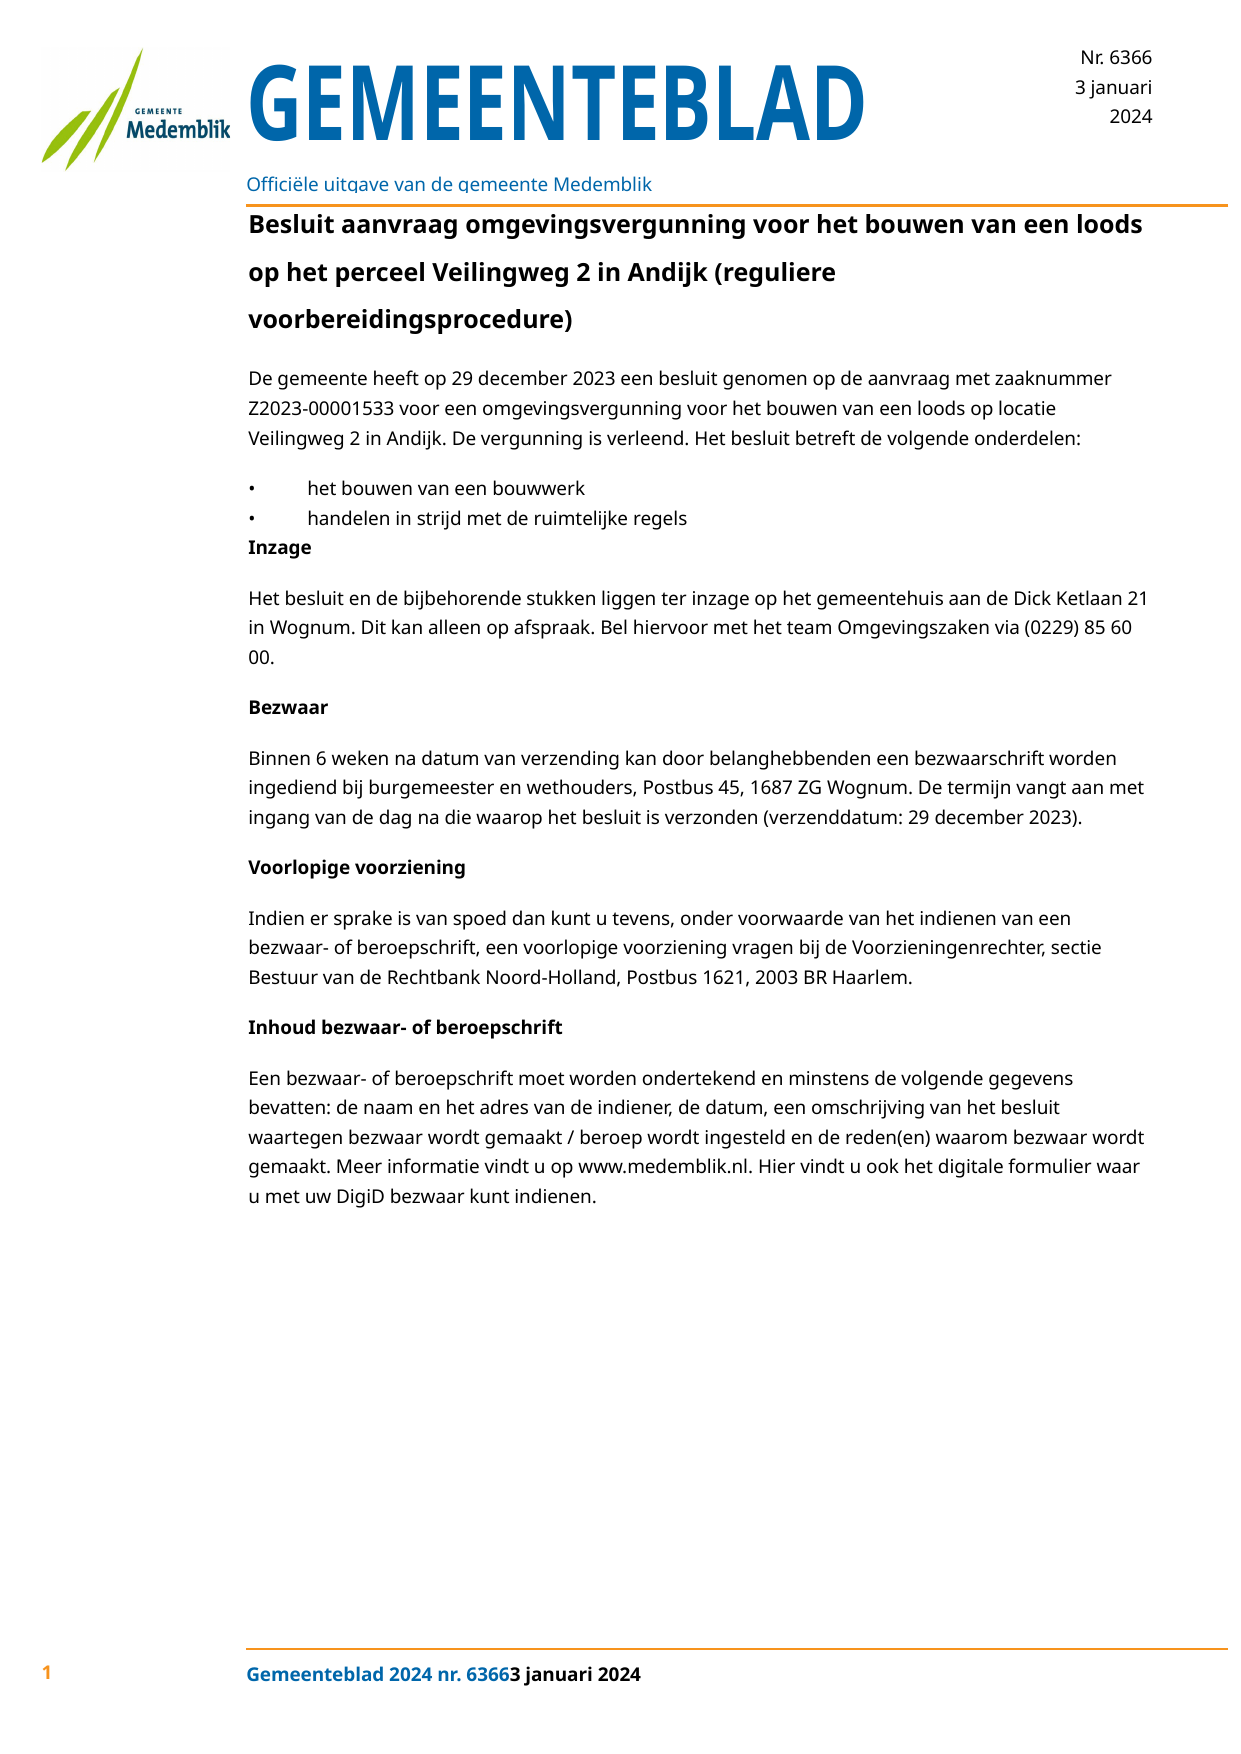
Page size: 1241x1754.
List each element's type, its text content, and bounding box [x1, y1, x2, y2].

picture [41, 47, 231, 172]
list het bouwen van een bouwwerk [248, 475, 1152, 501]
list handelen in strijd met de ruimtelijke regels [248, 505, 1152, 530]
text Inzage [248, 534, 1152, 560]
text Het besluit en de bijbehorende stukken liggen ter inzage op het gemeentehuis aan de Dick Ketlaan 21 in Wognum. Dit kan alleen op afspraak. Bel hiervoor met het team Omgevingszaken via (0229) 85 60 00. [248, 585, 1152, 669]
text Bezwaar [248, 694, 1152, 720]
text Inhoud bezwaar- of beroepschrift [248, 1014, 1152, 1040]
text Indien er sprake is van spoed dan kunt u tevens, onder voorwaarde van het indienen van een bezwaar- of beroepschrift, een voorlopige voorziening vragen bij de Voorzieningenrechter, sectie Bestuur van de Rechtbank Noord-Holland, Postbus 1621, 2003 BR Haarlem. [248, 905, 1152, 989]
text De gemeente heeft op 29 december 2023 een besluit genomen op de aanvraag met zaaknummer Z2023-00001533 voor een omgevingsvergunning voor het bouwen van een loods op locatie Veilingweg 2 in Andijk. De vergunning is verleend. Het besluit betreft de volgende onderdelen: [248, 366, 1152, 450]
text Voorlopige voorziening [248, 854, 1152, 880]
text Een bezwaar- of beroepschrift moet worden ondertekend en minstens de volgende gegevens bevatten: de naam en het adres van de indiener, de datum, een omschrijving van het besluit waartegen bezwaar wordt gemaakt / beroep wordt ingesteld en de reden(en) waarom bezwaar wordt gemaakt. Meer informatie vindt u op www.medemblik.nl. Hier vindt u ook het digitale formulier waar u met uw DigiD bezwaar kunt indienen. [248, 1065, 1152, 1209]
text Binnen 6 weken na datum van verzending kan door belanghebbenden een bezwaarschrift worden ingediend bij burgemeester en wethouders, Postbus 45, 1687 ZG Wognum. De termijn vangt aan met ingang van de dag na die waarop het besluit is verzonden (verzenddatum: 29 december 2023). [248, 745, 1152, 829]
text Besluit aanvraag omgevingsvergunning voor het bouwen van een loods op het perceel Veilingweg 2 in Andijk (reguliere voorbereidingsprocedure) [248, 207, 1152, 336]
